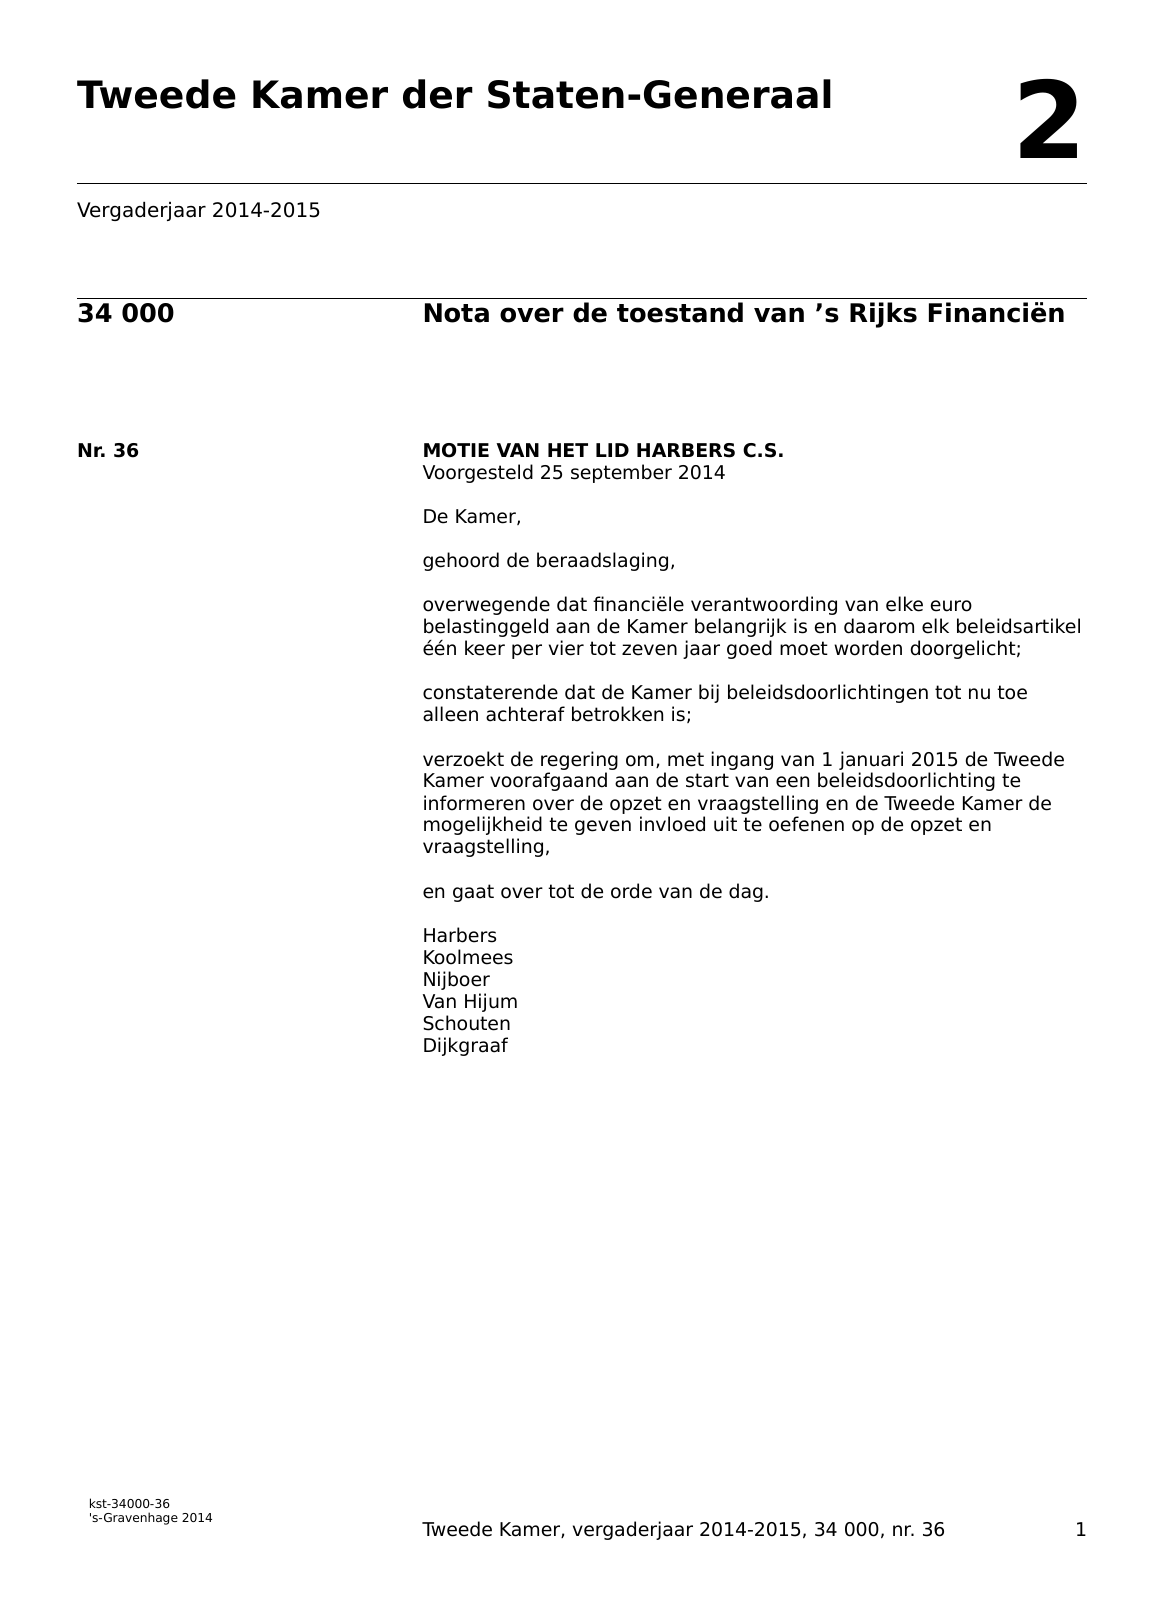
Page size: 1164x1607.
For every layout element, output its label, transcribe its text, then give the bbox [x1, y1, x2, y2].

table_header Tweede Kamer der Staten-Generaal [77, 59, 886, 183]
text Koolmees [422, 947, 1087, 969]
text 's-Gravenhage 2014 [88, 1511, 323, 1525]
subtitle 34 000 Nota over de toestand van ’s Rijks Financiën [77, 299, 1087, 329]
text Voorgesteld 25 september 2014 [422, 462, 1087, 484]
text constaterende dat de Kamer bij beleidsdoorlichtingen tot nu toe alleen achteraf betrokken is; [422, 682, 1087, 726]
text Van Hijum [422, 991, 1087, 1013]
text kst-34000-36 [88, 1497, 323, 1511]
subtitle Nr. 36 MOTIE VAN HET LID HARBERS C.S. [77, 440, 1087, 462]
text en gaat over tot de orde van de dag. [422, 881, 1087, 902]
text De Kamer, [422, 506, 1087, 528]
table_header 2 [886, 59, 1087, 183]
text Schouten [422, 1013, 1087, 1034]
text Harbers [422, 925, 1087, 947]
text Dijkgraaf [422, 1034, 1087, 1057]
text Nijboer [422, 969, 1087, 991]
table_cell Vergaderjaar 2014-2015 [77, 184, 1087, 298]
text gehoord de beraadslaging, [422, 550, 1087, 572]
text verzoekt de regering om, met ingang van 1 januari 2015 de Tweede Kamer voorafgaand aan de start van een beleidsdoorlichting te informeren over de opzet en vraagstelling en de Tweede Kamer de mogelijkheid te geven invloed uit te oefenen op de opzet en vraagstelling, [422, 748, 1087, 858]
text overwegende dat financiële verantwoording van elke euro belastinggeld aan de Kamer belangrijk is en daarom elk beleidsartikel één keer per vier tot zeven jaar goed moet worden doorgelicht; [422, 594, 1087, 660]
